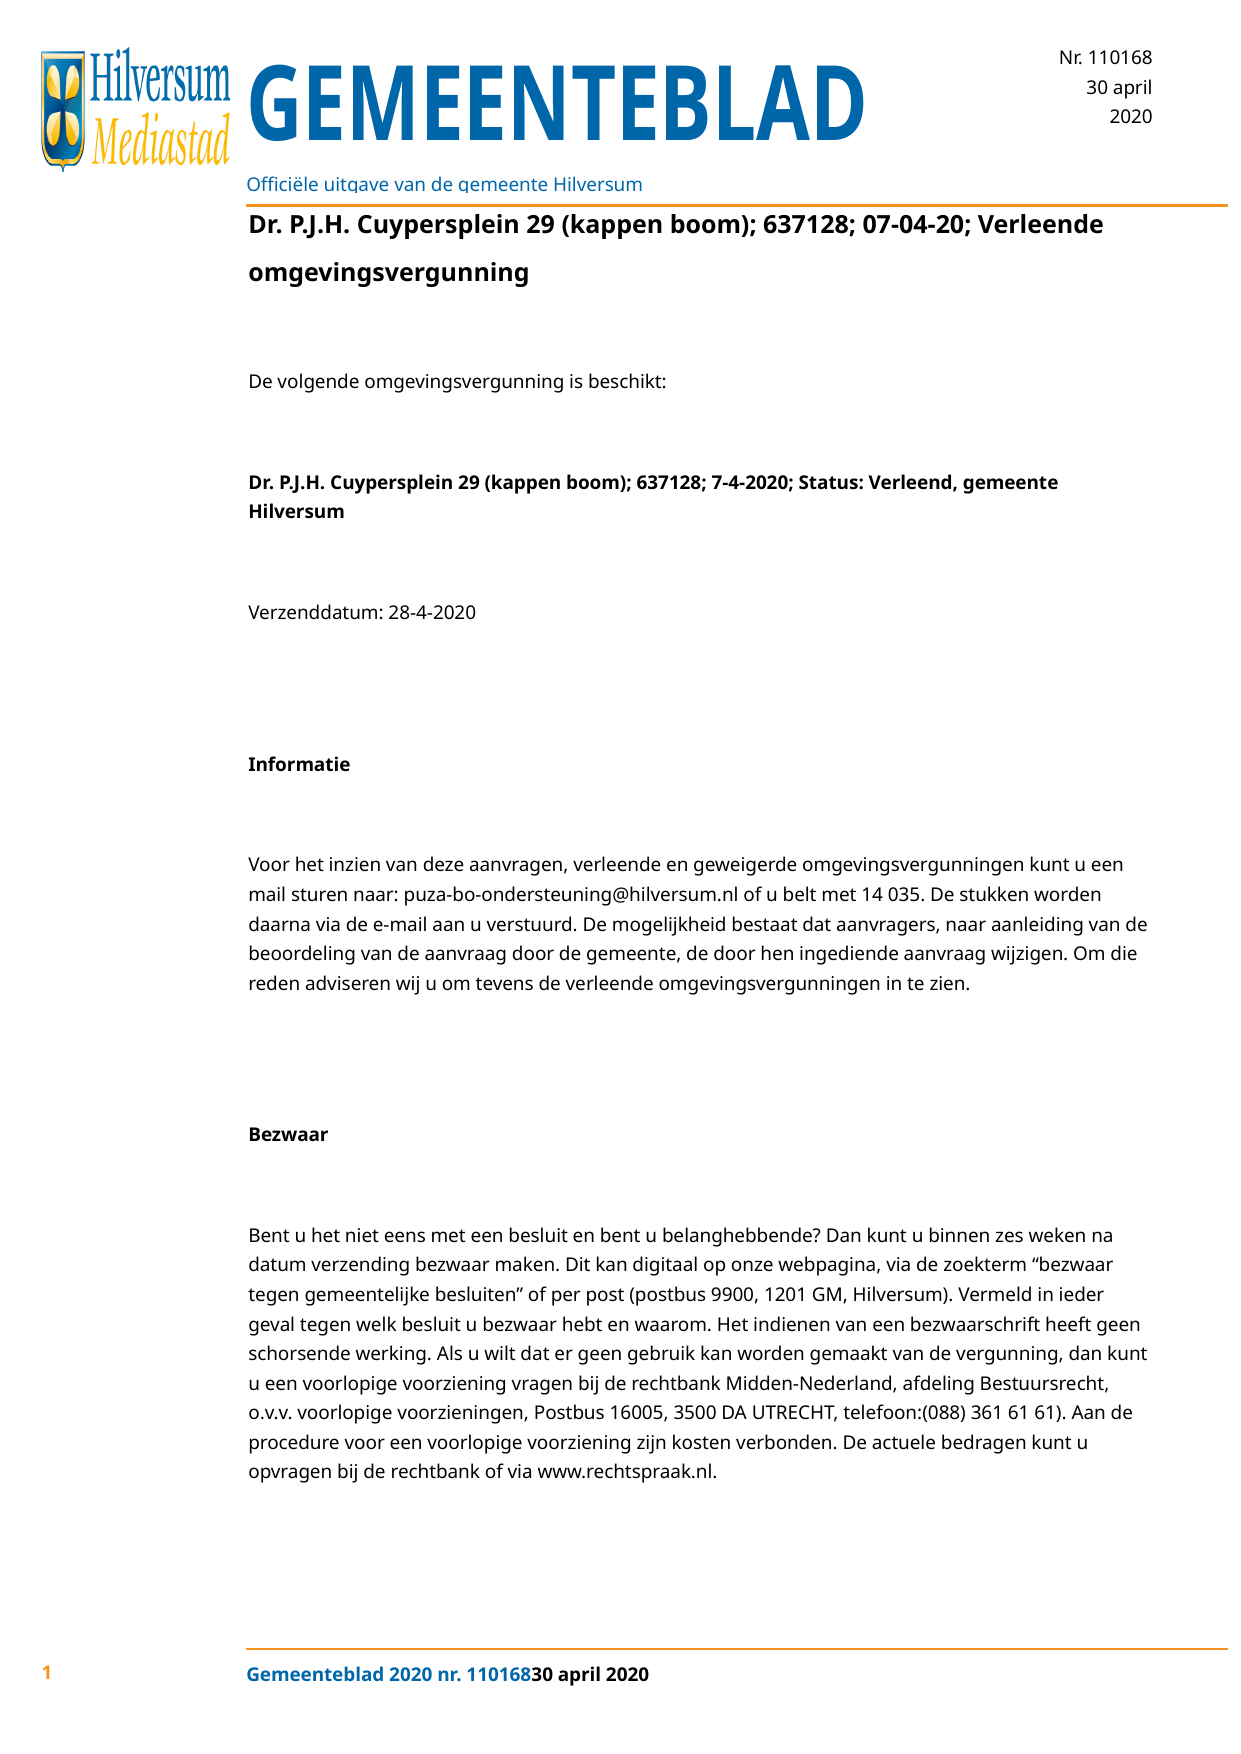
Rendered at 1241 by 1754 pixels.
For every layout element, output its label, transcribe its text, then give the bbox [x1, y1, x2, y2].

text Informatie [248, 751, 1152, 777]
picture [41, 47, 231, 172]
text De volgende omgevingsvergunning is beschikt: [248, 368, 1152, 394]
text Verzenddatum: 28-4-2020 [248, 599, 1152, 625]
text Dr. P.J.H. Cuypersplein 29 (kappen boom); 637128; 07-04-20; Verleende omgevingsvergunning [248, 207, 1152, 288]
text Dr. P.J.H. Cuypersplein 29 (kappen boom); 637128; 7-4-2020; Status: Verleend, gemeente Hilversum [248, 469, 1152, 524]
text Bezwaar [248, 1121, 1152, 1147]
text Bent u het niet eens met een besluit en bent u belanghebbende? Dan kunt u binnen zes weken na datum verzending bezwaar maken. Dit kan digitaal op onze webpagina, via de zoekterm “bezwaar tegen gemeentelijke besluiten” of per post (postbus 9900, 1201 GM, Hilversum). Vermeld in ieder geval tegen welk besluit u bezwaar hebt en waarom. Het indienen van een bezwaarschrift heeft geen schorsende werking. Als u wilt dat er geen gebruik kan worden gemaakt van de vergunning, dan kunt u een voorlopige voorziening vragen bij de rechtbank Midden-Nederland, afdeling Bestuursrecht, o.v.v. voorlopige voorzieningen, Postbus 16005, 3500 DA UTRECHT, telefoon:(088) 361 61 61). Aan de procedure voor een voorlopige voorziening zijn kosten verbonden. De actuele bedragen kunt u opvragen bij de rechtbank of via www.rechtspraak.nl. [248, 1222, 1152, 1484]
text Voor het inzien van deze aanvragen, verleende en geweigerde omgevingsvergunningen kunt u een mail sturen naar: puza-bo-ondersteuning@hilversum.nl of u belt met 14 035. De stukken worden daarna via de e-mail aan u verstuurd. De mogelijkheid bestaat dat aanvragers, naar aanleiding van de beoordeling van de aanvraag door de gemeente, de door hen ingediende aanvraag wijzigen. Om die reden adviseren wij u om tevens de verleende omgevingsvergunningen in te zien. [248, 852, 1152, 996]
